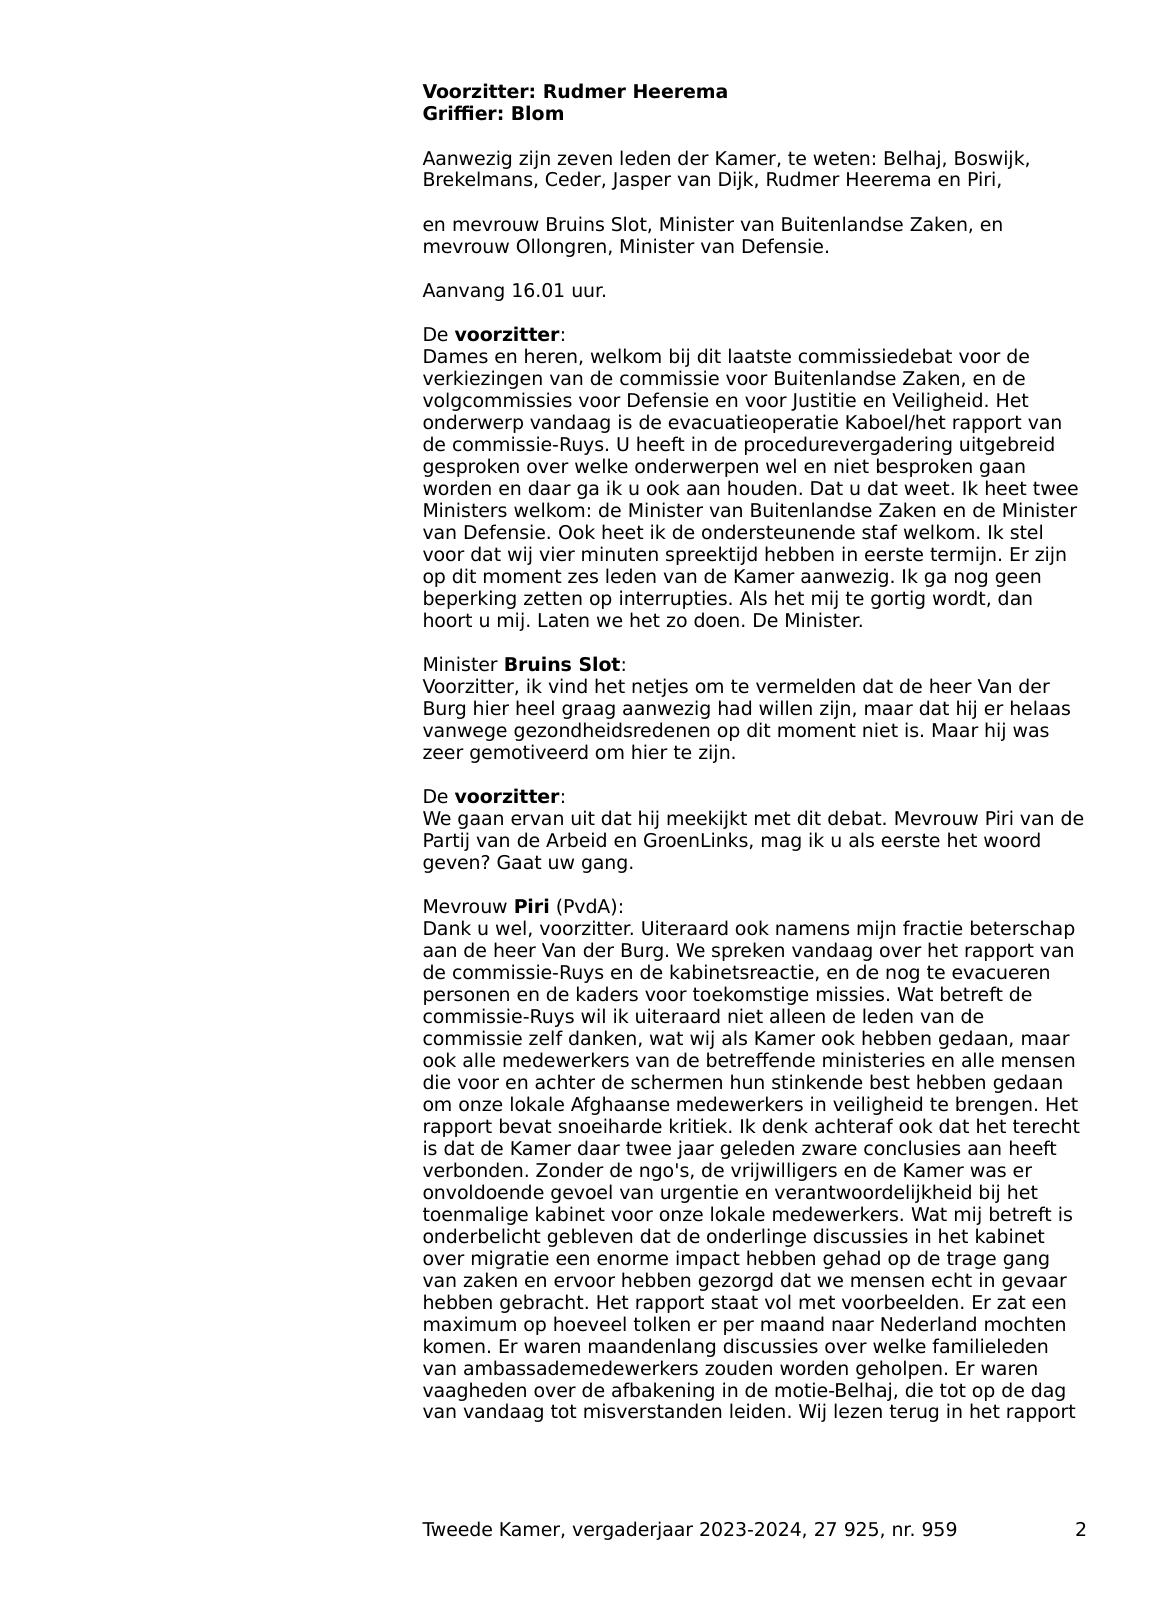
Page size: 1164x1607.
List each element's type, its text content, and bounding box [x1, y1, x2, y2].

text Mevrouw Piri (PvdA): [422, 896, 1087, 918]
text Aanvang 16.01 uur. [422, 280, 1087, 302]
text Dank u wel, voorzitter. Uiteraard ook namens mijn fractie beterschap aan de heer Van der Burg. We spreken vandaag over het rapport van de commissie-Ruys en de kabinetsreactie, en de nog te evacueren personen en de kaders voor toekomstige missies. Wat betreft de commissie-Ruys wil ik uiteraard niet alleen de leden van de commissie zelf danken, wat wij als Kamer ook hebben gedaan, maar ook alle medewerkers van de betreffende ministeries en alle mensen die voor en achter de schermen hun stinkende best hebben gedaan om onze lokale Afghaanse medewerkers in veiligheid te brengen. Het rapport bevat snoeiharde kritiek. Ik denk achteraf ook dat het terecht is dat de Kamer daar twee jaar geleden zware conclusies aan heeft verbonden. Zonder de ngo's, de vrijwilligers en de Kamer was er onvoldoende gevoel van urgentie en verantwoordelijkheid bij het toenmalige kabinet voor onze lokale medewerkers. Wat mij betreft is onderbelicht gebleven dat de onderlinge discussies in het kabinet over migratie een enorme impact hebben gehad op de trage gang van zaken en ervoor hebben gezorgd dat we mensen echt in gevaar hebben gebracht. Het rapport staat vol met voorbeelden. Er zat een maximum op hoeveel tolken er per maand naar Nederland mochten komen. Er waren maandenlang discussies over welke familieleden van ambassademedewerkers zouden worden geholpen. Er waren vaagheden over de afbakening in de motie-Belhaj, die tot op de dag van vandaag tot misverstanden leiden. Wij lezen terug in het rapport [422, 918, 1087, 1423]
text Aanwezig zijn zeven leden der Kamer, te weten: Belhaj, Boswijk, Brekelmans, Ceder, Jasper van Dijk, Rudmer Heerema en Piri, [422, 147, 1087, 191]
text Voorzitter: Rudmer Heerema [422, 81, 1087, 103]
text De voorzitter: [422, 786, 1087, 808]
text We gaan ervan uit dat hij meekijkt met dit debat. Mevrouw Piri van de Partij van de Arbeid en GroenLinks, mag ik u als eerste het woord geven? Gaat uw gang. [422, 808, 1087, 874]
text Minister Bruins Slot: [422, 654, 1087, 676]
text en mevrouw Bruins Slot, Minister van Buitenlandse Zaken, en mevrouw Ollongren, Minister van Defensie. [422, 213, 1087, 257]
text De voorzitter: [422, 324, 1087, 346]
text Dames en heren, welkom bij dit laatste commissiedebat voor de verkiezingen van de commissie voor Buitenlandse Zaken, en de volgcommissies voor Defensie en voor Justitie en Veiligheid. Het onderwerp vandaag is de evacuatieoperatie Kaboel/het rapport van de commissie-Ruys. U heeft in de procedurevergadering uitgebreid gesproken over welke onderwerpen wel en niet besproken gaan worden en daar ga ik u ook aan houden. Dat u dat weet. Ik heet twee Ministers welkom: de Minister van Buitenlandse Zaken en de Minister van Defensie. Ook heet ik de ondersteunende staf welkom. Ik stel voor dat wij vier minuten spreektijd hebben in eerste termijn. Er zijn op dit moment zes leden van de Kamer aanwezig. Ik ga nog geen beperking zetten op interrupties. Als het mij te gortig wordt, dan hoort u mij. Laten we het zo doen. De Minister. [422, 346, 1087, 632]
text Griffier: Blom [422, 103, 1087, 125]
text Voorzitter, ik vind het netjes om te vermelden dat de heer Van der Burg hier heel graag aanwezig had willen zijn, maar dat hij er helaas vanwege gezondheidsredenen op dit moment niet is. Maar hij was zeer gemotiveerd om hier te zijn. [422, 676, 1087, 764]
